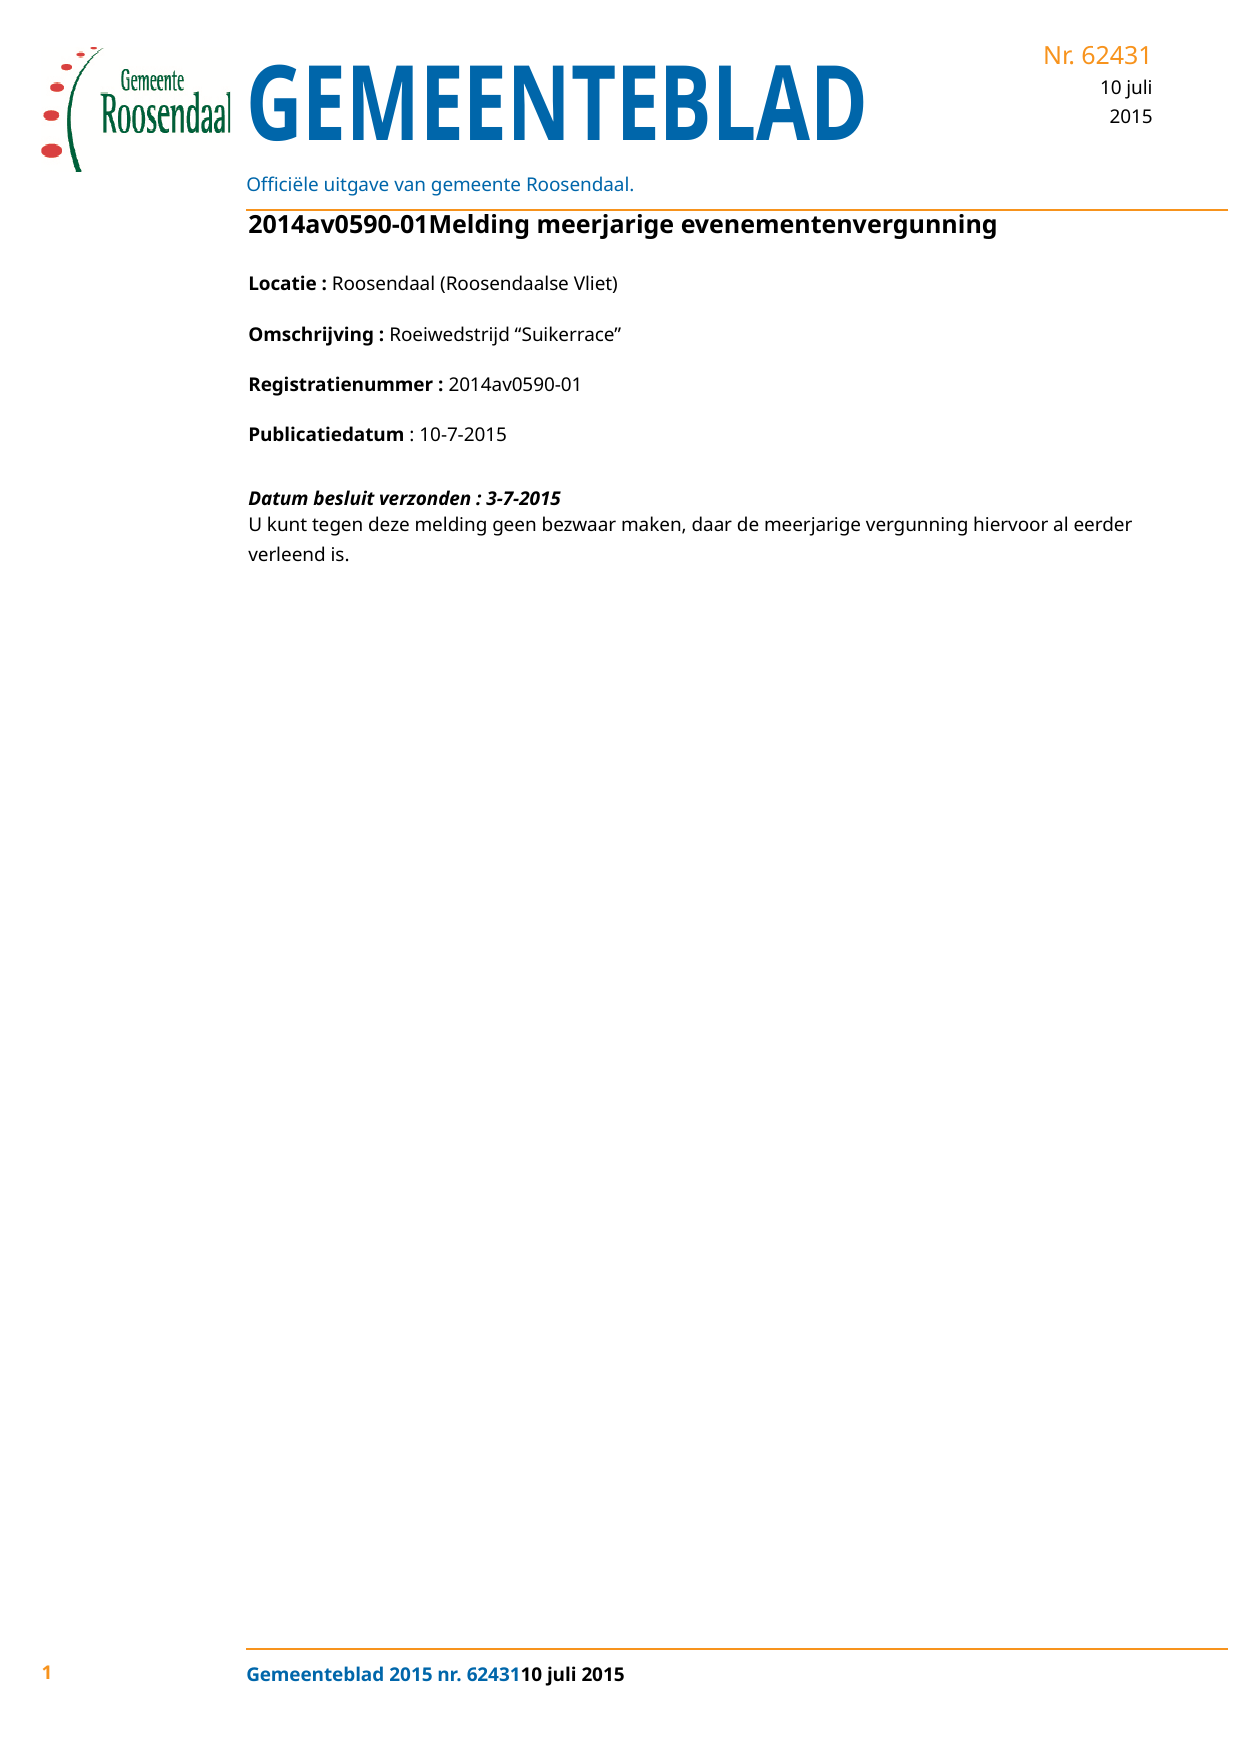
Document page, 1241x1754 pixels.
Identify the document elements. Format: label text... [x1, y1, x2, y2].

text Omschrijving : Roeiwedstrijd “Suikerrace” [248, 321, 1152, 346]
picture [41, 47, 231, 172]
text 2014av0590-01Melding meerjarige evenementenvergunning [248, 211, 1152, 241]
text U kunt tegen deze melding geen bezwaar maken, daar de meerjarige vergunning hiervoor al eerder verleend is. [248, 511, 1152, 567]
text Locatie : Roosendaal (Roosendaalse Vliet) [248, 270, 1152, 296]
text Publicatiedatum : 10-7-2015 [248, 422, 1152, 447]
text Datum besluit verzonden : 3-7-2015 [248, 486, 1152, 511]
text Registratienummer : 2014av0590-01 [248, 371, 1152, 397]
